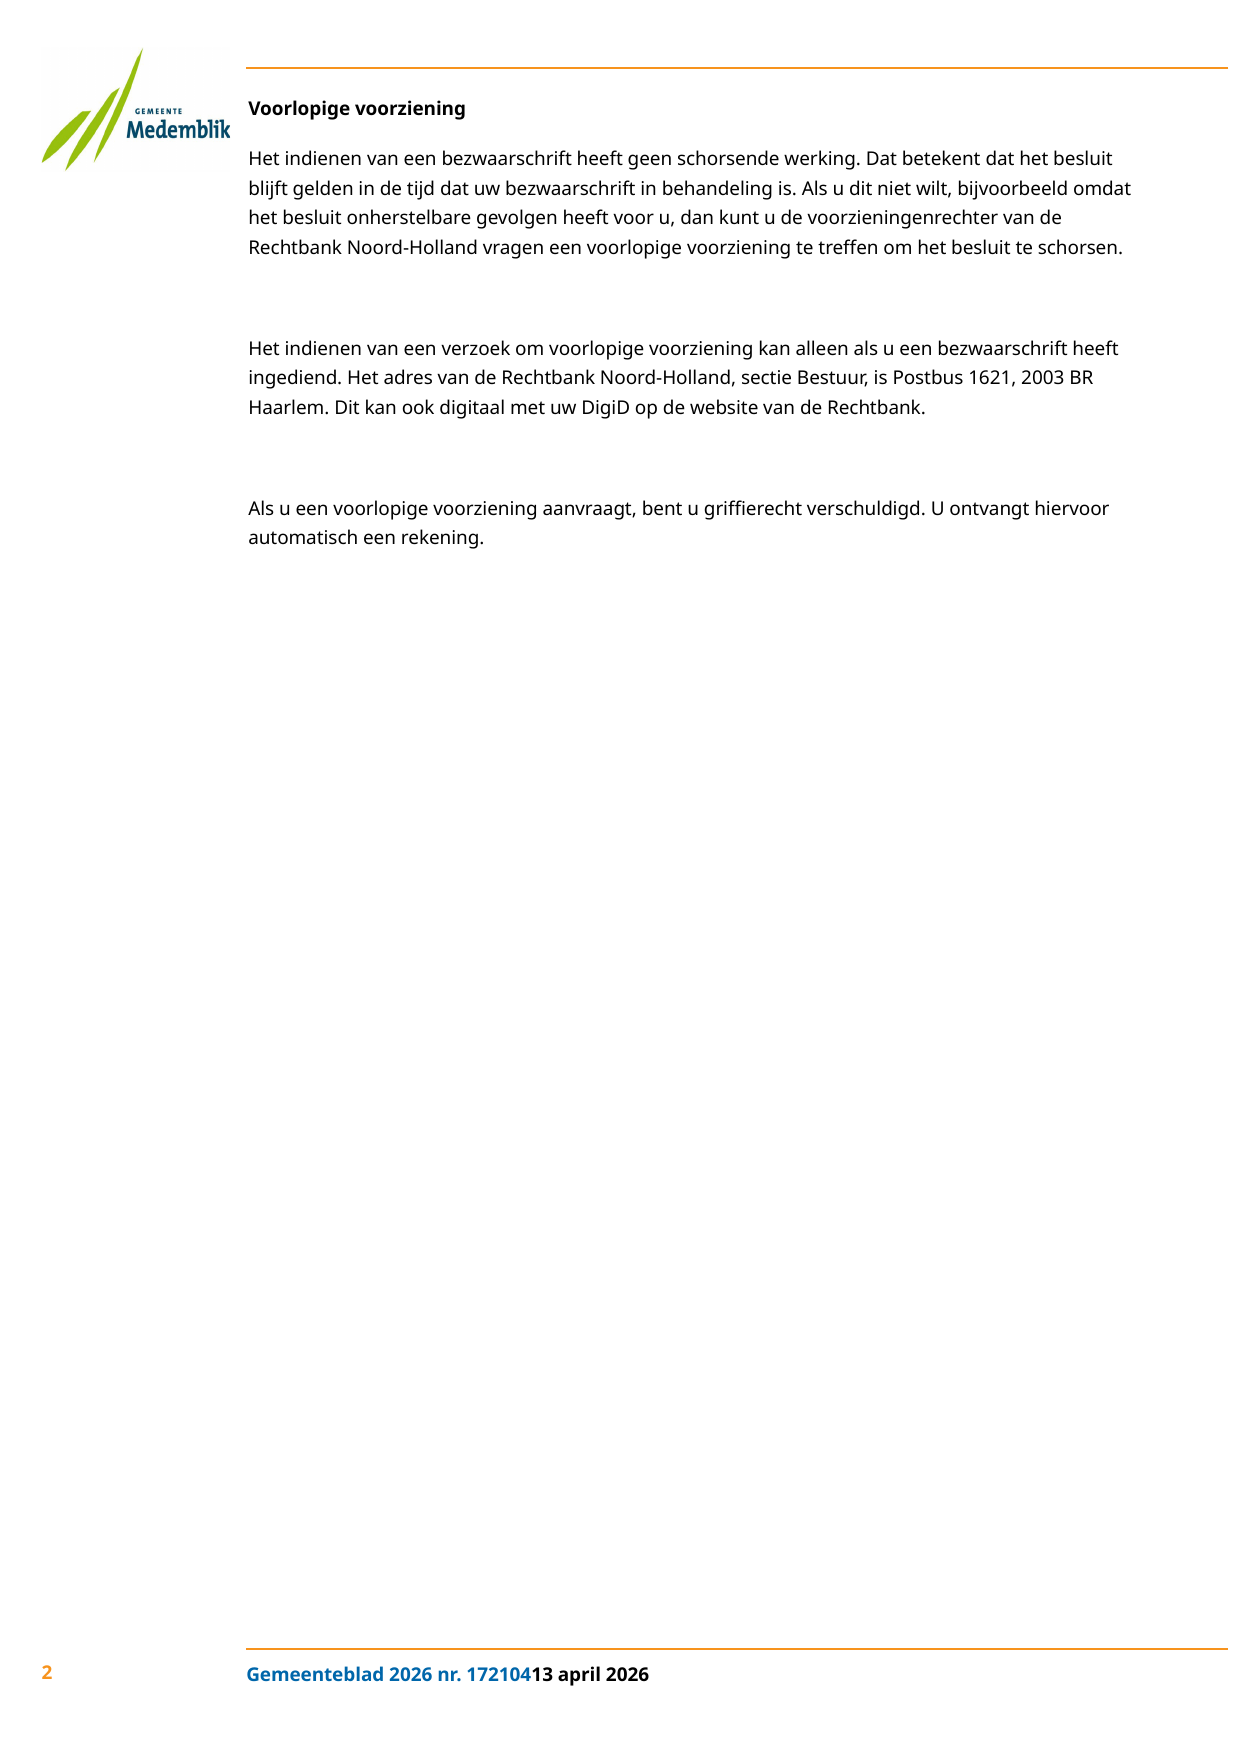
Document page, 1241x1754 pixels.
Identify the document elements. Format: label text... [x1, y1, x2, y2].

text Het indienen van een bezwaarschrift heeft geen schorsende werking. Dat betekent dat het besluit blijft gelden in de tijd dat uw bezwaarschrift in behandeling is. Als u dit niet wilt, bijvoorbeeld omdat het besluit onherstelbare gevolgen heeft voor u, dan kunt u de voorzieningenrechter van de Rechtbank Noord-Holland vragen een voorlopige voorziening te treffen om het besluit te schorsen. [248, 145, 1152, 260]
text Als u een voorlopige voorziening aanvraagt, bent u griffierecht verschuldigd. U ontvangt hiervoor automatisch een rekening. [248, 495, 1152, 550]
text Het indienen van een verzoek om voorlopige voorziening kan alleen als u een bezwaarschrift heeft ingediend. Het adres van de Rechtbank Noord-Holland, sectie Bestuur, is Postbus 1621, 2003 BR Haarlem. Dit kan ook digitaal met uw DigiD op de website van de Rechtbank. [248, 335, 1152, 420]
text Voorlopige voorziening [248, 95, 1152, 121]
picture [41, 47, 231, 172]
